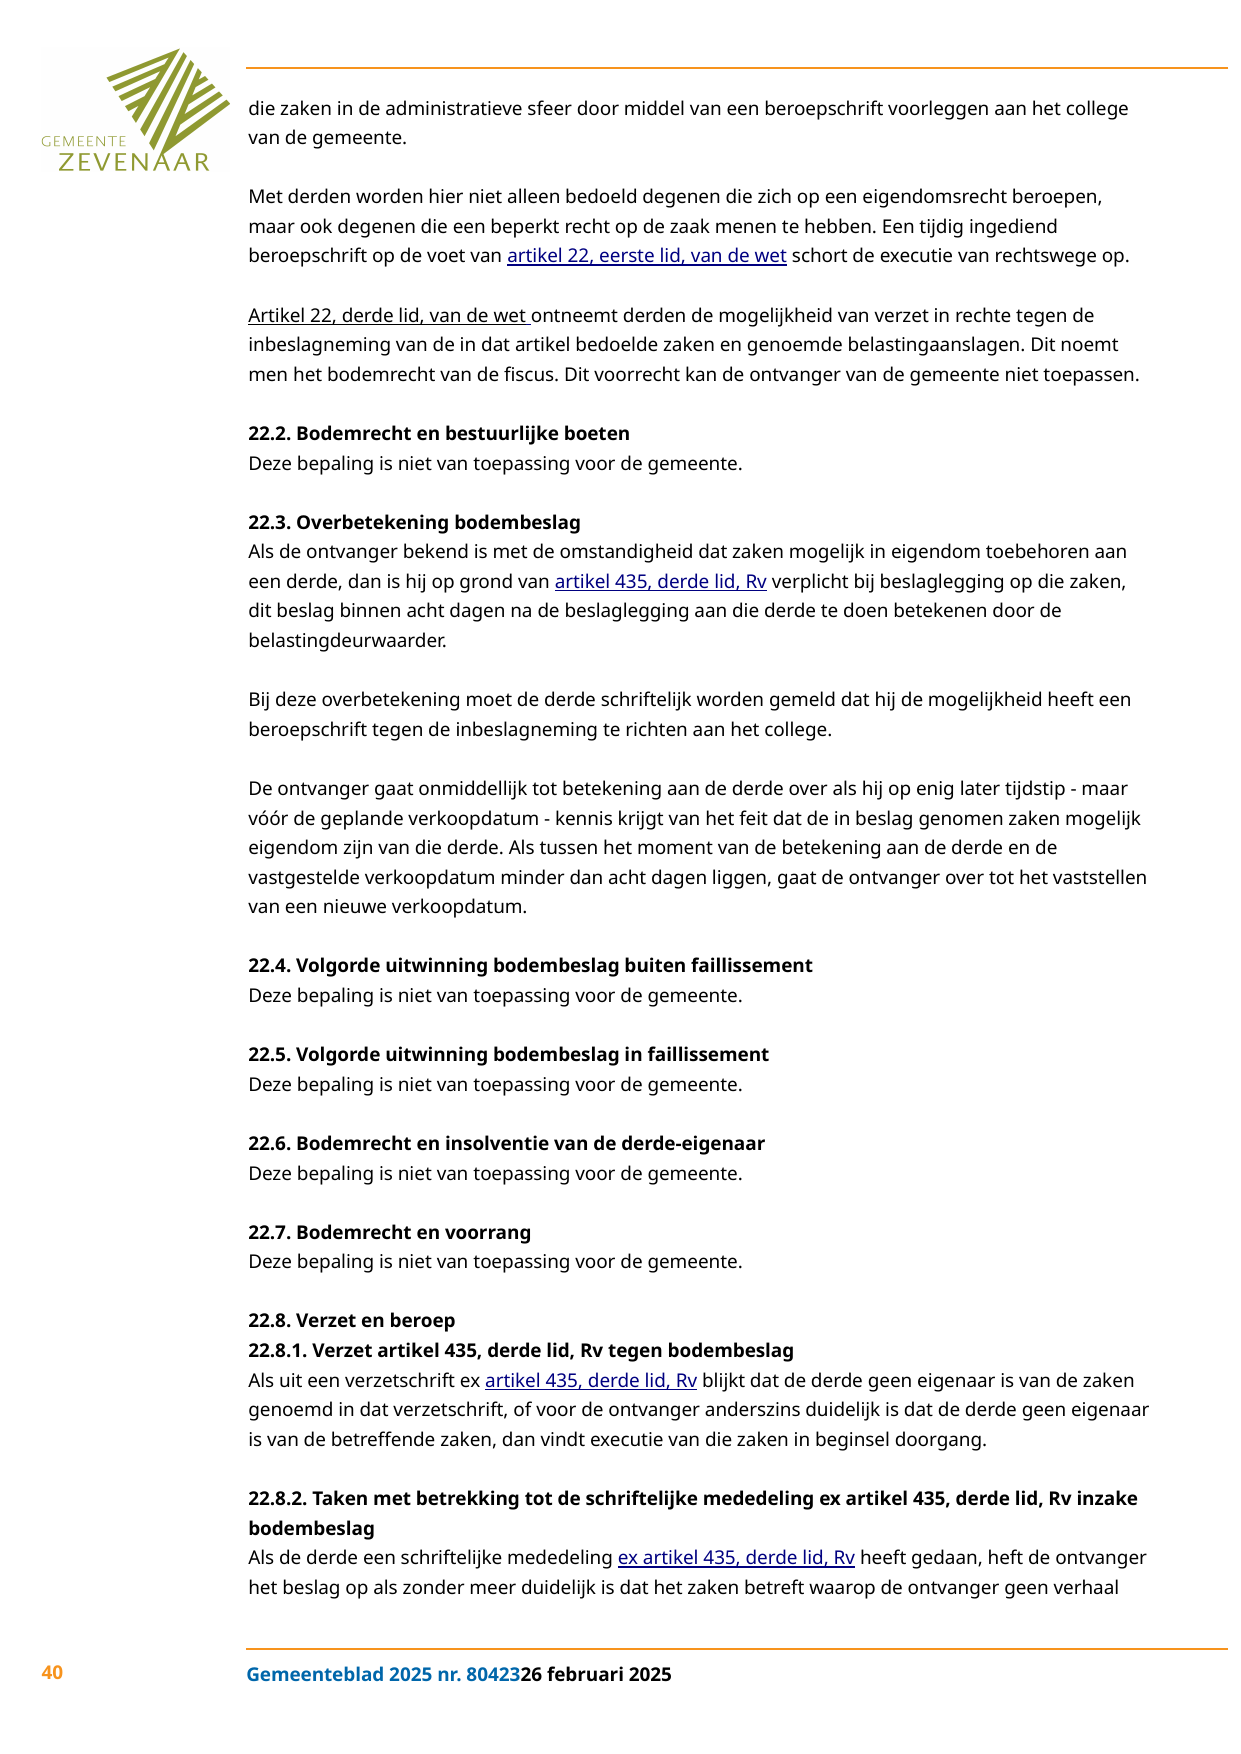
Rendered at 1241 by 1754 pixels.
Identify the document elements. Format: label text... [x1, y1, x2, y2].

text Als de ontvanger bekend is met de omstandigheid dat zaken mogelijk in eigendom toebehoren aan een derde, dan is hij op grond van artikel 435, derde lid, Rv verplicht bij beslaglegging op die zaken, dit beslag binnen acht dagen na de beslaglegging aan die derde te doen betekenen door de belastingdeurwaarder. [248, 538, 1152, 653]
text Artikel 22, derde lid, van de wet ontneemt derden de mogelijkheid van verzet in rechte tegen de inbeslagneming van de in dat artikel bedoelde zaken en genoemde belastingaanslagen. Dit noemt men het bodemrecht van de fiscus. Dit voorrecht kan de ontvanger van de gemeente niet toepassen. [248, 302, 1152, 387]
text Deze bepaling is niet van toepassing voor de gemeente. [248, 1248, 1152, 1274]
text die zaken in de administratieve sfeer door middel van een beroepschrift voorleggen aan het college van de gemeente. [248, 95, 1152, 150]
text Als de derde een schriftelijke mededeling ex artikel 435, derde lid, Rv heeft gedaan, heft de ontvanger het beslag op als zonder meer duidelijk is dat het zaken betreft waarop de ontvanger geen verhaal [248, 1544, 1152, 1600]
text 22.2. Bodemrecht en bestuurlijke boeten [248, 420, 1152, 446]
text 22.7. Bodemrecht en voorrang [248, 1219, 1152, 1245]
text 22.8. Verzet en beroep [248, 1308, 1152, 1333]
text 22.8.2. Taken met betrekking tot de schriftelijke mededeling ex artikel 435, derde lid, Rv inzake bodembeslag [248, 1485, 1152, 1541]
text 22.4. Volgorde uitwinning bodembeslag buiten faillissement [248, 953, 1152, 978]
text 22.5. Volgorde uitwinning bodembeslag in faillissement [248, 1041, 1152, 1067]
text Als uit een verzetschrift ex artikel 435, derde lid, Rv blijkt dat de derde geen eigenaar is van de zaken genoemd in dat verzetschrift, of voor de ontvanger anderszins duidelijk is dat de derde geen eigenaar is van de betreffende zaken, dan vindt executie van die zaken in beginsel doorgang. [248, 1367, 1152, 1452]
text 22.6. Bodemrecht en insolventie van de derde-eigenaar [248, 1130, 1152, 1156]
text 22.8.1. Verzet artikel 435, derde lid, Rv tegen bodembeslag [248, 1337, 1152, 1363]
text 22.3. Overbetekening bodembeslag [248, 509, 1152, 535]
text Bij deze overbetekening moet de derde schriftelijk worden gemeld dat hij de mogelijkheid heeft een beroepschrift tegen de inbeslagneming te richten aan het college. [248, 686, 1152, 742]
picture [41, 47, 231, 172]
text Deze bepaling is niet van toepassing voor de gemeente. [248, 1160, 1152, 1186]
text Deze bepaling is niet van toepassing voor de gemeente. [248, 450, 1152, 476]
text De ontvanger gaat onmiddellijk tot betekening aan de derde over als hij op enig later tijdstip - maar vóór de geplande verkoopdatum - kennis krijgt van het feit dat de in beslag genomen zaken mogelijk eigendom zijn van die derde. Als tussen het moment van de betekening aan de derde en de vastgestelde verkoopdatum minder dan acht dagen liggen, gaat de ontvanger over tot het vaststellen van een nieuwe verkoopdatum. [248, 775, 1152, 919]
text Deze bepaling is niet van toepassing voor de gemeente. [248, 982, 1152, 1008]
text Deze bepaling is niet van toepassing voor de gemeente. [248, 1071, 1152, 1097]
text Met derden worden hier niet alleen bedoeld degenen die zich op een eigendomsrecht beroepen, maar ook degenen die een beperkt recht op de zaak menen te hebben. Een tijdig ingediend beroepschrift op de voet van artikel 22, eerste lid, van de wet schort de executie van rechtswege op. [248, 183, 1152, 268]
